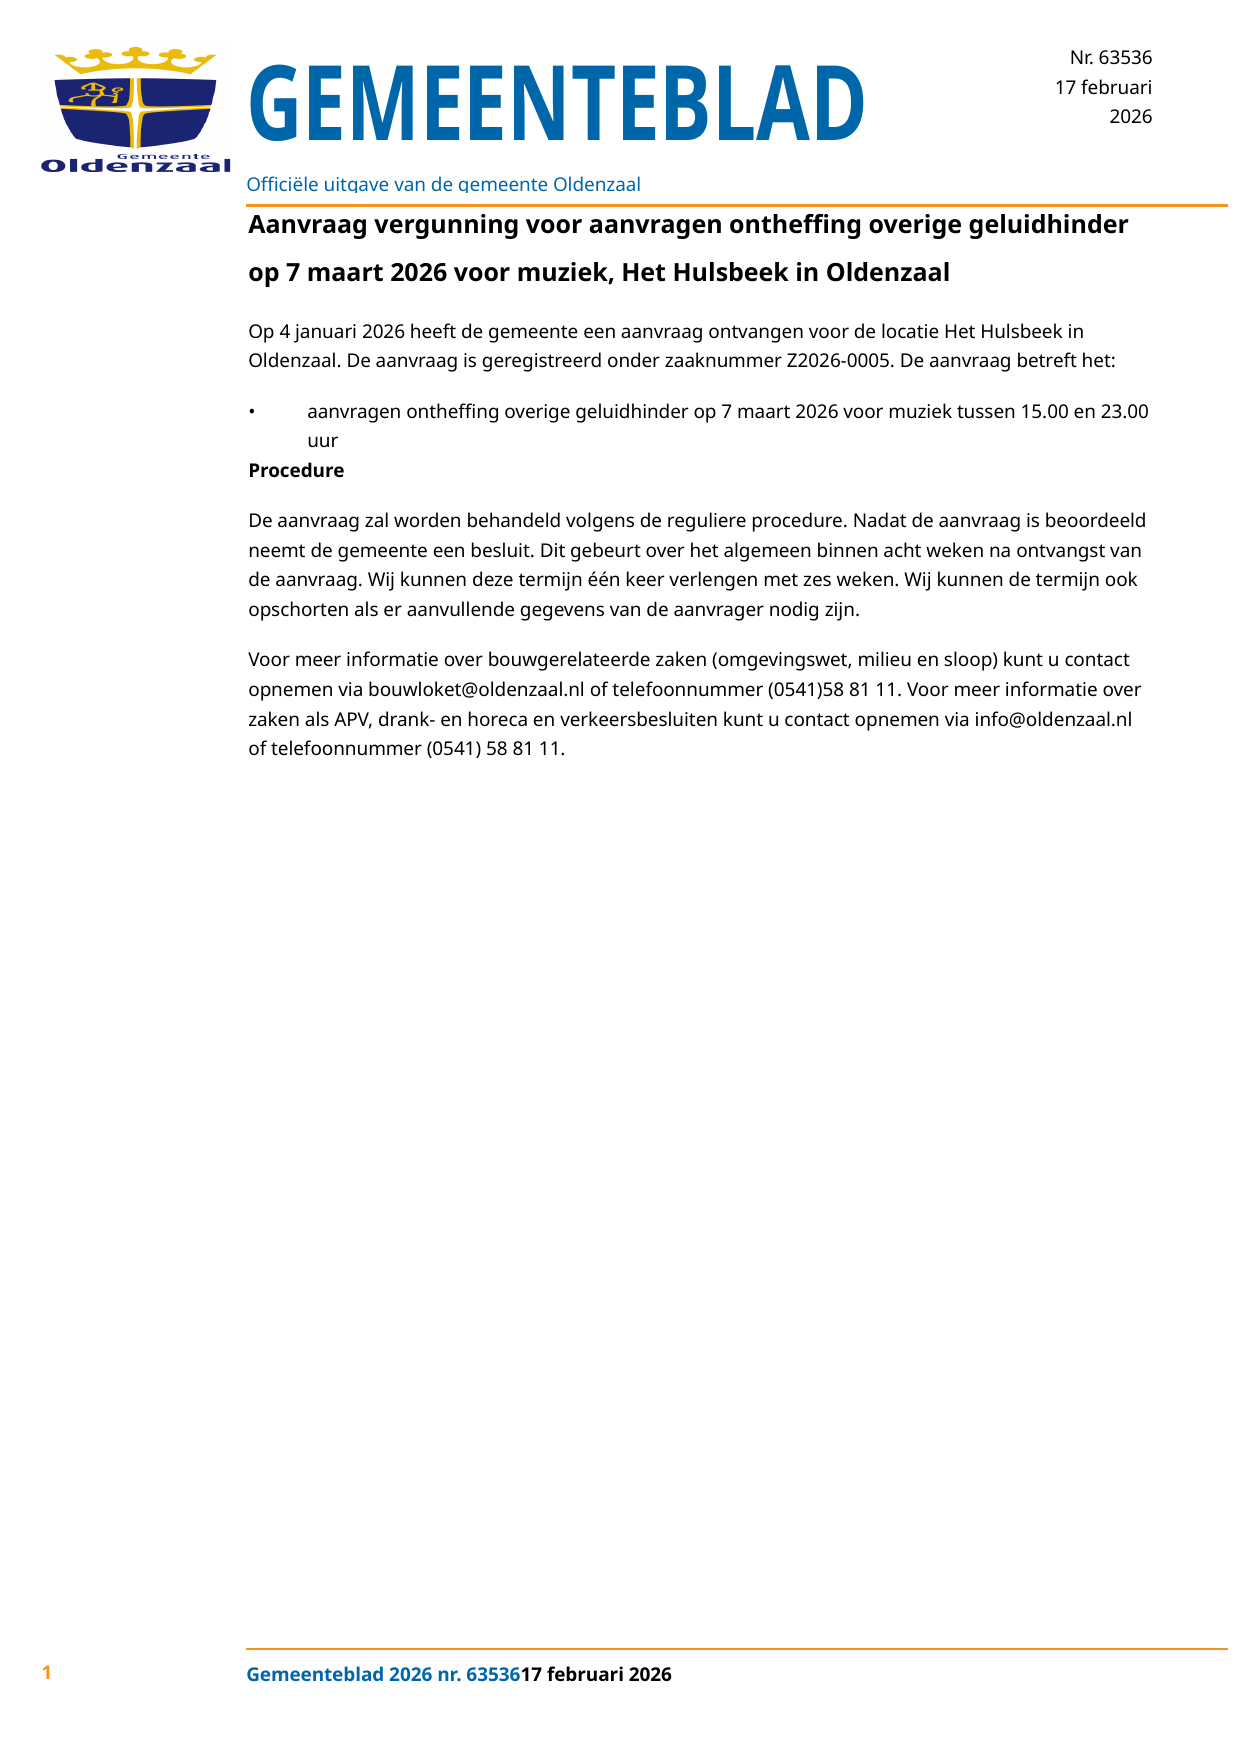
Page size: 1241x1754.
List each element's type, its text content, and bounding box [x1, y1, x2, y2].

text Procedure [248, 457, 1152, 483]
text Op 4 januari 2026 heeft de gemeente een aanvraag ontvangen voor de locatie Het Hulsbeek in Oldenzaal. De aanvraag is geregistreerd onder zaaknummer Z2026-0005. De aanvraag betreft het: [248, 318, 1152, 373]
text Aanvraag vergunning voor aanvragen ontheffing overige geluidhinder op 7 maart 2026 voor muziek, Het Hulsbeek in Oldenzaal [248, 207, 1152, 288]
list aanvragen ontheffing overige geluidhinder op 7 maart 2026 voor muziek tussen 15.00 en 23.00 uur [248, 398, 1152, 453]
text De aanvraag zal worden behandeld volgens de reguliere procedure. Nadat de aanvraag is beoordeeld neemt de gemeente een besluit. Dit gebeurt over het algemeen binnen acht weken na ontvangst van de aanvraag. Wij kunnen deze termijn één keer verlengen met zes weken. Wij kunnen de termijn ook opschorten als er aanvullende gegevens van de aanvrager nodig zijn. [248, 507, 1152, 622]
picture [41, 47, 231, 172]
text Voor meer informatie over bouwgerelateerde zaken (omgevingswet, milieu en sloop) kunt u contact opnemen via bouwloket@oldenzaal.nl of telefoonnummer (0541)58 81 11. Voor meer informatie over zaken als APV, drank- en horeca en verkeersbesluiten kunt u contact opnemen via info@oldenzaal.nl of telefoonnummer (0541) 58 81 11. [248, 647, 1152, 761]
